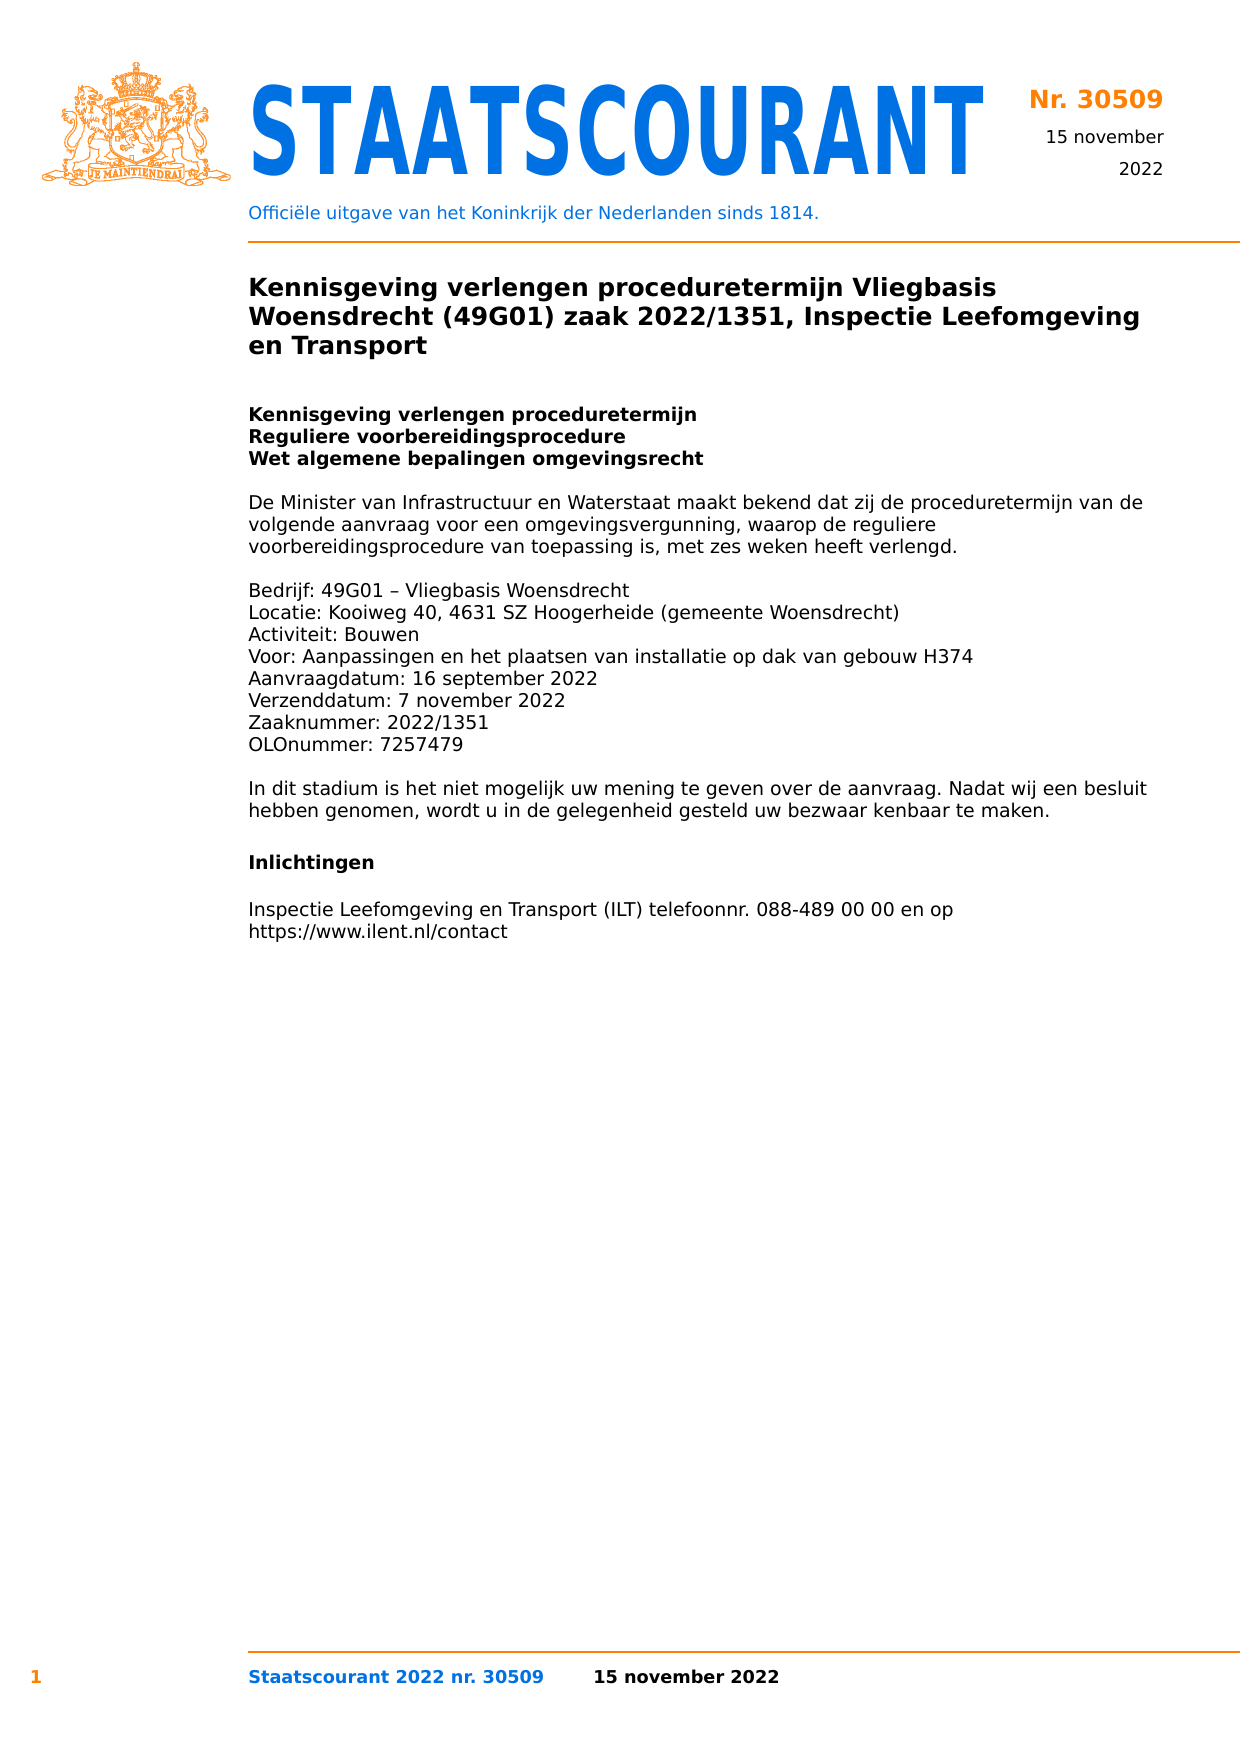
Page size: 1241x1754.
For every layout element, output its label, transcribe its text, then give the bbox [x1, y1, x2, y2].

text Kennisgeving verlengen proceduretermijn [248, 404, 1163, 426]
table_header [25, 62, 248, 241]
text Bedrijf: 49G01 – Vliegbasis Woensdrecht [248, 580, 1163, 602]
text Locatie: Kooiweg 40, 4631 SZ Hoogerheide (gemeente Woensdrecht) [248, 602, 1163, 624]
table_cell 2022 [998, 153, 1240, 203]
subtitle Kennisgeving verlengen proceduretermijn Vliegbasis Woensdrecht (49G01) zaak 2022/1351, Inspectie Leefomgeving en Transport [248, 273, 1163, 361]
text Activiteit: Bouwen [248, 624, 1163, 646]
text Inspectie Leefomgeving en Transport (ILT) telefoonnr. 088-489 00 00 en op https://www.ilent.nl/contact [248, 898, 1163, 942]
picture [41, 62, 231, 186]
text In dit stadium is het niet mogelijk uw mening te geven over de aanvraag. Nadat wij een besluit hebben genomen, wordt u in de gelegenheid gesteld uw bezwaar kenbaar te maken. [248, 778, 1163, 822]
text Voor: Aanpassingen en het plaatsen van installatie op dak van gebouw H374 [248, 646, 1163, 668]
table_cell 15 november [998, 121, 1240, 153]
text Reguliere voorbereidingsprocedure [248, 426, 1163, 448]
text Wet algemene bepalingen omgevingsrecht [248, 448, 1163, 470]
text De Minister van Infrastructuur en Waterstaat maakt bekend dat zij de proceduretermijn van de volgende aanvraag voor een omgevingsvergunning, waarop de reguliere voorbereidingsprocedure van toepassing is, met zes weken heeft verlengd. [248, 492, 1163, 558]
table_header Nr. 30509 [998, 62, 1240, 121]
subtitle Inlichtingen [248, 852, 1163, 873]
text Zaaknummer: 2022/1351 [248, 712, 1163, 734]
text OLOnummer: 7257479 [248, 734, 1163, 756]
table_cell Officiële uitgave van het Koninkrijk der Nederlanden sinds 1814. [248, 203, 1240, 241]
text Verzenddatum: 7 november 2022 [248, 690, 1163, 712]
text Aanvraagdatum: 16 september 2022 [248, 668, 1163, 690]
table_header STAATSCOURANT [248, 62, 998, 203]
